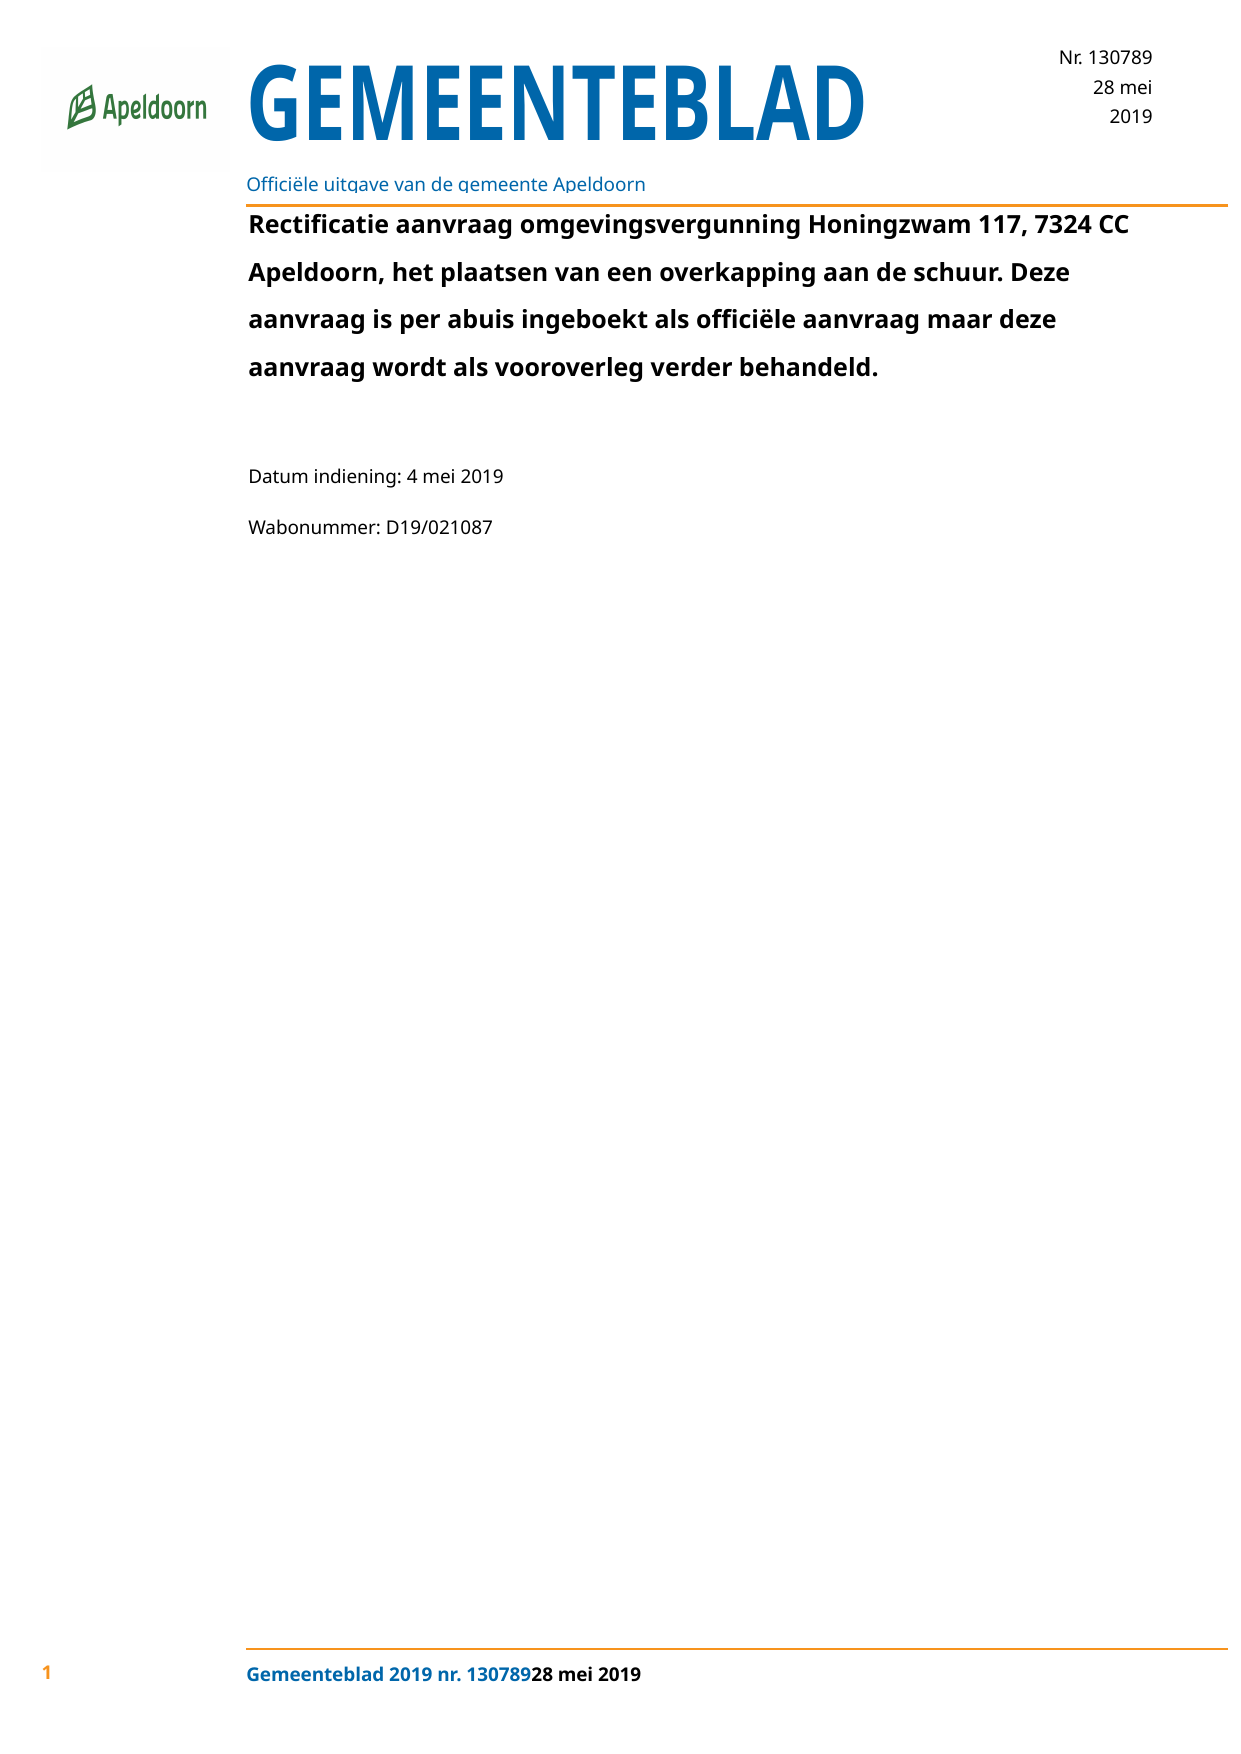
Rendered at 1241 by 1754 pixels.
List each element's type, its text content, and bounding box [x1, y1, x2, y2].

picture [41, 47, 231, 172]
text Rectificatie aanvraag omgevingsvergunning Honingzwam 117, 7324 CC Apeldoorn, het plaatsen van een overkapping aan de schuur. Deze aanvraag is per abuis ingeboekt als officiële aanvraag maar deze aanvraag wordt als vooroverleg verder behandeld. [248, 207, 1152, 384]
text Datum indiening: 4 mei 2019 [248, 463, 1152, 489]
text Wabonummer: D19/021087 [248, 514, 1152, 540]
